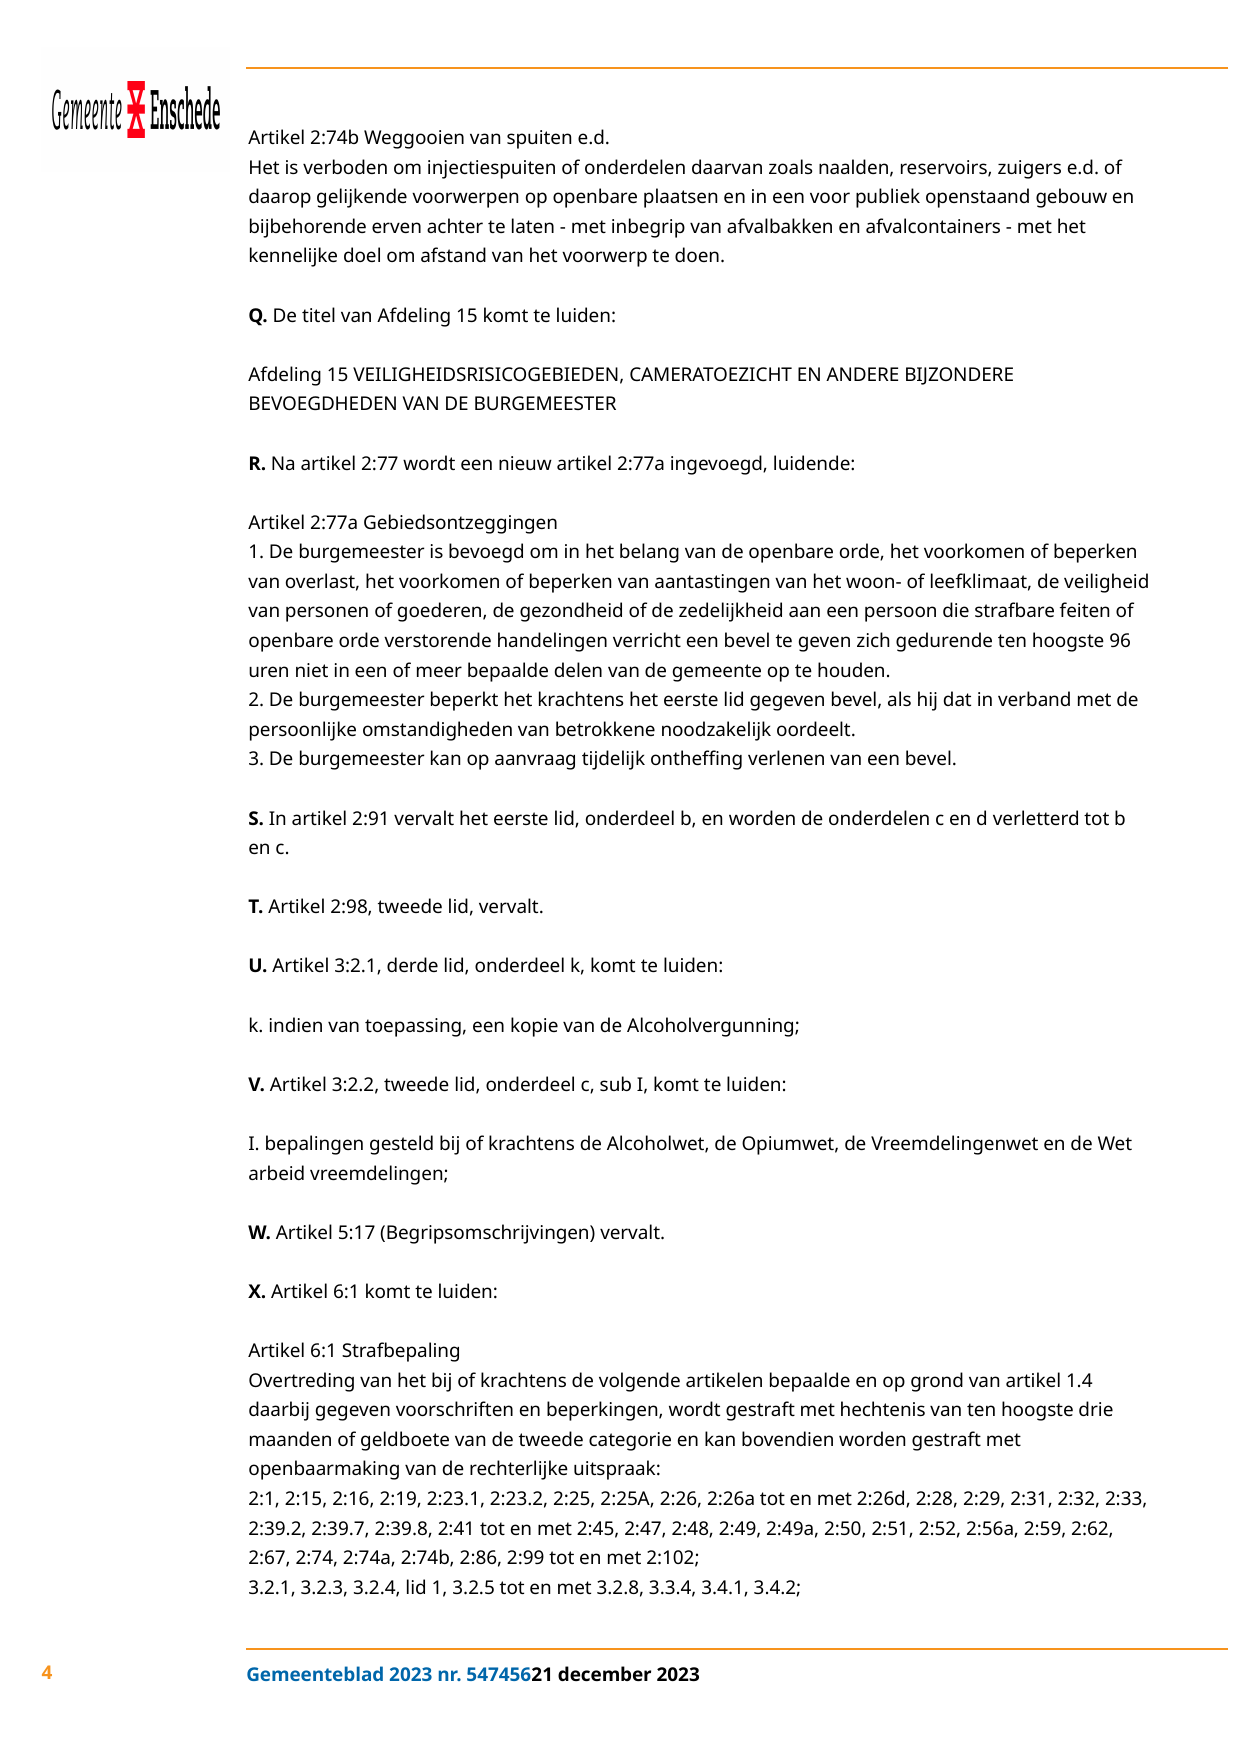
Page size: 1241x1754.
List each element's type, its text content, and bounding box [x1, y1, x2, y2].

text 3. De burgemeester kan op aanvraag tijdelijk ontheffing verlenen van een bevel. [248, 746, 1152, 771]
text 2. De burgemeester beperkt het krachtens het eerste lid gegeven bevel, als hij dat in verband met de persoonlijke omstandigheden van betrokkene noodzakelijk oordeelt. [248, 686, 1152, 742]
text Artikel 6:1 Strafbepaling [248, 1337, 1152, 1363]
text 1. De burgemeester is bevoegd om in het belang van de openbare orde, het voorkomen of beperken van overlast, het voorkomen of beperken van aantastingen van het woon- of leefklimaat, de veiligheid van personen of goederen, de gezondheid of de zedelijkheid aan een persoon die strafbare feiten of openbare orde verstorende handelingen verricht een bevel te geven zich gedurende ten hoogste 96 uren niet in een of meer bepaalde delen van de gemeente op te houden. [248, 538, 1152, 683]
text U. Artikel 3:2.1, derde lid, onderdeel k, komt te luiden: [248, 953, 1152, 978]
text Q. De titel van Afdeling 15 komt te luiden: [248, 302, 1152, 328]
text Het is verboden om injectiespuiten of onderdelen daarvan zoals naalden, reservoirs, zuigers e.d. of daarop gelijkende voorwerpen op openbare plaatsen en in een voor publiek openstaand gebouw en bijbehorende erven achter te laten - met inbegrip van afvalbakken en afvalcontainers - met het kennelijke doel om afstand van het voorwerp te doen. [248, 154, 1152, 268]
text S. In artikel 2:91 vervalt het eerste lid, onderdeel b, en worden de onderdelen c en d verletterd tot b en c. [248, 805, 1152, 860]
text 2:1, 2:15, 2:16, 2:19, 2:23.1, 2:23.2, 2:25, 2:25A, 2:26, 2:26a tot en met 2:26d, 2:28, 2:29, 2:31, 2:32, 2:33, 2:39.2, 2:39.7, 2:39.8, 2:41 tot en met 2:45, 2:47, 2:48, 2:49, 2:49a, 2:50, 2:51, 2:52, 2:56a, 2:59, 2:62, 2:67, 2:74, 2:74a, 2:74b, 2:86, 2:99 tot en met 2:102; [248, 1485, 1152, 1570]
text 3.2.1, 3.2.3, 3.2.4, lid 1, 3.2.5 tot en met 3.2.8, 3.3.4, 3.4.1, 3.4.2; [248, 1574, 1152, 1600]
text W. Artikel 5:17 (Begripsomschrijvingen) vervalt. [248, 1219, 1152, 1245]
text R. Na artikel 2:77 wordt een nieuw artikel 2:77a ingevoegd, luidende: [248, 450, 1152, 476]
text Overtreding van het bij of krachtens de volgende artikelen bepaalde en op grond van artikel 1.4 daarbij gegeven voorschriften en beperkingen, wordt gestraft met hechtenis van ten hoogste drie maanden of geldboete van de tweede categorie en kan bovendien worden gestraft met openbaarmaking van de rechterlijke uitspraak: [248, 1367, 1152, 1481]
picture [41, 47, 231, 172]
text X. Artikel 6:1 komt te luiden: [248, 1278, 1152, 1304]
text I. bepalingen gesteld bij of krachtens de Alcoholwet, de Opiumwet, de Vreemdelingenwet en de Wet arbeid vreemdelingen; [248, 1130, 1152, 1186]
text T. Artikel 2:98, tweede lid, vervalt. [248, 893, 1152, 919]
text k. indien van toepassing, een kopie van de Alcoholvergunning; [248, 1012, 1152, 1038]
text V. Artikel 3:2.2, tweede lid, onderdeel c, sub I, komt te luiden: [248, 1071, 1152, 1097]
text Artikel 2:74b Weggooien van spuiten e.d. [248, 124, 1152, 150]
text Artikel 2:77a Gebiedsontzeggingen [248, 509, 1152, 535]
text Afdeling 15 VEILIGHEIDSRISICOGEBIEDEN, CAMERATOEZICHT EN ANDERE BIJZONDERE BEVOEGDHEDEN VAN DE BURGEMEESTER [248, 361, 1152, 416]
